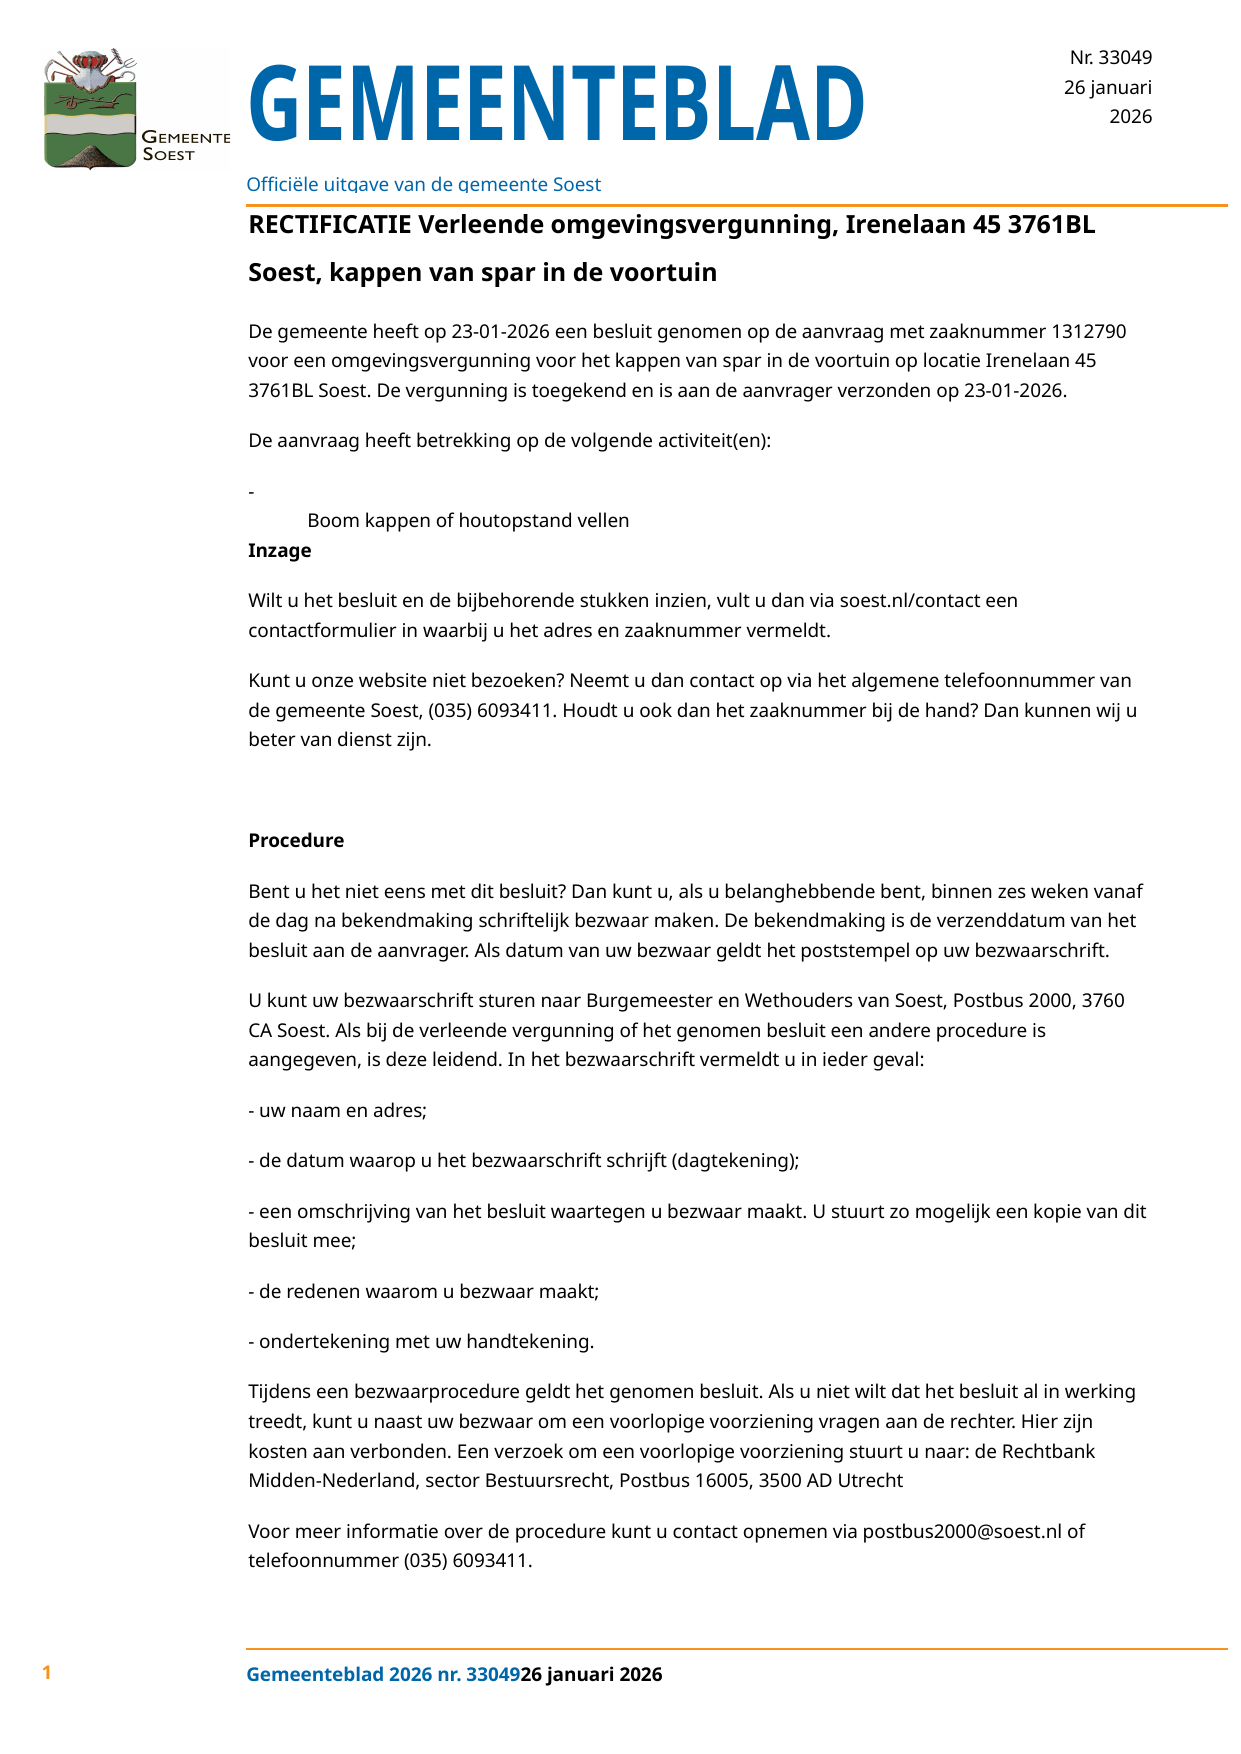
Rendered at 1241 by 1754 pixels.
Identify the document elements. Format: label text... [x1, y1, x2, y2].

text RECTIFICATIE Verleende omgevingsvergunning, Irenelaan 45 3761BL Soest, kappen van spar in de voortuin [248, 207, 1152, 288]
text De gemeente heeft op 23-01-2026 een besluit genomen op de aanvraag met zaaknummer 1312790 voor een omgevingsvergunning voor het kappen van spar in de voortuin op locatie Irenelaan 45 3761BL Soest. De vergunning is toegekend en is aan de aanvrager verzonden op 23-01-2026. [248, 318, 1152, 403]
text - ondertekening met uw handtekening. [248, 1328, 1152, 1354]
text Bent u het niet eens met dit besluit? Dan kunt u, als u belanghebbende bent, binnen zes weken vanaf de dag na bekendmaking schriftelijk bezwaar maken. De bekendmaking is de verzenddatum van het besluit aan de aanvrager. Als datum van uw bezwaar geldt het poststempel op uw bezwaarschrift. [248, 878, 1152, 963]
text - uw naam en adres; [248, 1097, 1152, 1123]
text Procedure [248, 827, 1152, 853]
text U kunt uw bezwaarschrift sturen naar Burgemeester en Wethouders van Soest, Postbus 2000, 3760 CA Soest. Als bij de verleende vergunning of het genomen besluit een andere procedure is aangegeven, is deze leidend. In het bezwaarschrift vermeldt u in ieder geval: [248, 987, 1152, 1072]
text Kunt u onze website niet bezoeken? Neemt u dan contact op via het algemene telefoonnummer van de gemeente Soest, (035) 6093411. Houdt u ook dan het zaaknummer bij de hand? Dan kunnen wij u beter van dienst zijn. [248, 667, 1152, 752]
text Inzage [248, 537, 1152, 563]
text Wilt u het besluit en de bijbehorende stukken inzien, vult u dan via soest.nl/contact een contactformulier in waarbij u het adres en zaaknummer vermeldt. [248, 587, 1152, 643]
text - een omschrijving van het besluit waartegen u bezwaar maakt. U stuurt zo mogelijk een kopie van dit besluit mee; [248, 1198, 1152, 1253]
text - de datum waarop u het bezwaarschrift schrijft (dagtekening); [248, 1147, 1152, 1173]
text Voor meer informatie over de procedure kunt u contact opnemen via postbus2000@soest.nl of telefoonnummer (035) 6093411. [248, 1518, 1152, 1573]
list Boom kappen of houtopstand vellen [248, 507, 1152, 533]
text De aanvraag heeft betrekking op de volgende activiteit(en): [248, 427, 1152, 453]
text Tijdens een bezwaarprocedure geldt het genomen besluit. Als u niet wilt dat het besluit al in werking treedt, kunt u naast uw bezwaar om een voorlopige voorziening vragen aan de rechter. Hier zijn kosten aan verbonden. Een verzoek om een voorlopige voorziening stuurt u naar: de Rechtbank Midden-Nederland, sector Bestuursrecht, Postbus 16005, 3500 AD Utrecht [248, 1379, 1152, 1493]
picture [41, 47, 231, 172]
text - de redenen waarom u bezwaar maakt; [248, 1278, 1152, 1304]
